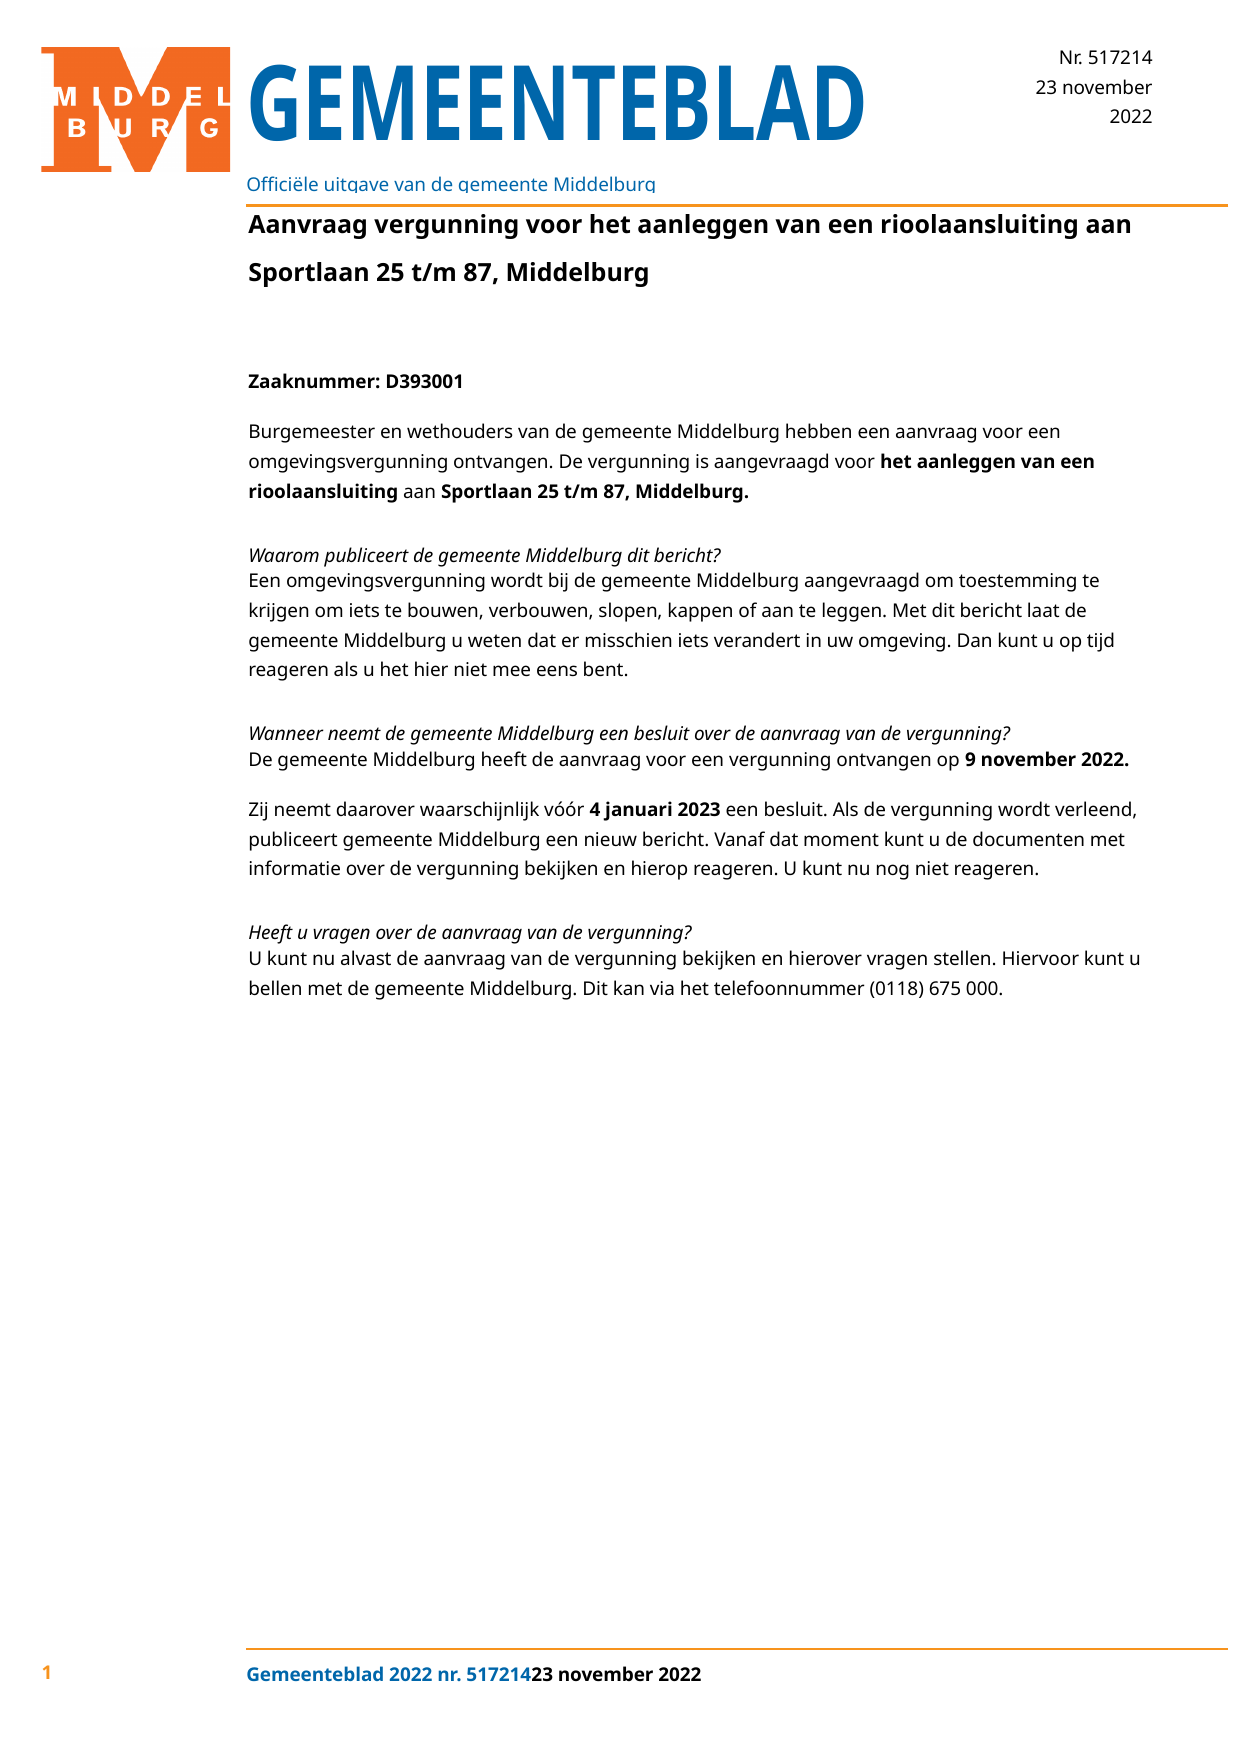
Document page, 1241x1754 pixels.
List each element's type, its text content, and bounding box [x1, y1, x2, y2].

text Burgemeester en wethouders van de gemeente Middelburg hebben een aanvraag voor een omgevingsvergunning ontvangen. De vergunning is aangevraagd voor het aanleggen van een rioolaansluiting aan Sportlaan 25 t/m 87, Middelburg. [248, 419, 1152, 504]
text Wanneer neemt de gemeente Middelburg een besluit over de aanvraag van de vergunning? [248, 720, 1152, 746]
text Heeft u vragen over de aanvraag van de vergunning? [248, 919, 1152, 945]
picture [41, 47, 231, 172]
text Een omgevingsvergunning wordt bij de gemeente Middelburg aangevraagd om toestemming te krijgen om iets te bouwen, verbouwen, slopen, kappen of aan te leggen. Met dit bericht laat de gemeente Middelburg u weten dat er misschien iets verandert in uw omgeving. Dan kunt u op tijd reageren als u het hier niet mee eens bent. [248, 568, 1152, 682]
text De gemeente Middelburg heeft de aanvraag voor een vergunning ontvangen op 9 november 2022. [248, 746, 1152, 772]
text Waarom publiceert de gemeente Middelburg dit bericht? [248, 542, 1152, 568]
text Zaaknummer: D393001 [248, 368, 1152, 394]
text Aanvraag vergunning voor het aanleggen van een rioolaansluiting aan Sportlaan 25 t/m 87, Middelburg [248, 207, 1152, 288]
text Zij neemt daarover waarschijnlijk vóór 4 januari 2023 een besluit. Als de vergunning wordt verleend, publiceert gemeente Middelburg een nieuw bericht. Vanaf dat moment kunt u de documenten met informatie over de vergunning bekijken en hierop reageren. U kunt nu nog niet reageren. [248, 796, 1152, 881]
text U kunt nu alvast de aanvraag van de vergunning bekijken en hierover vragen stellen. Hiervoor kunt u bellen met de gemeente Middelburg. Dit kan via het telefoonnummer (0118) 675 000. [248, 945, 1152, 1001]
